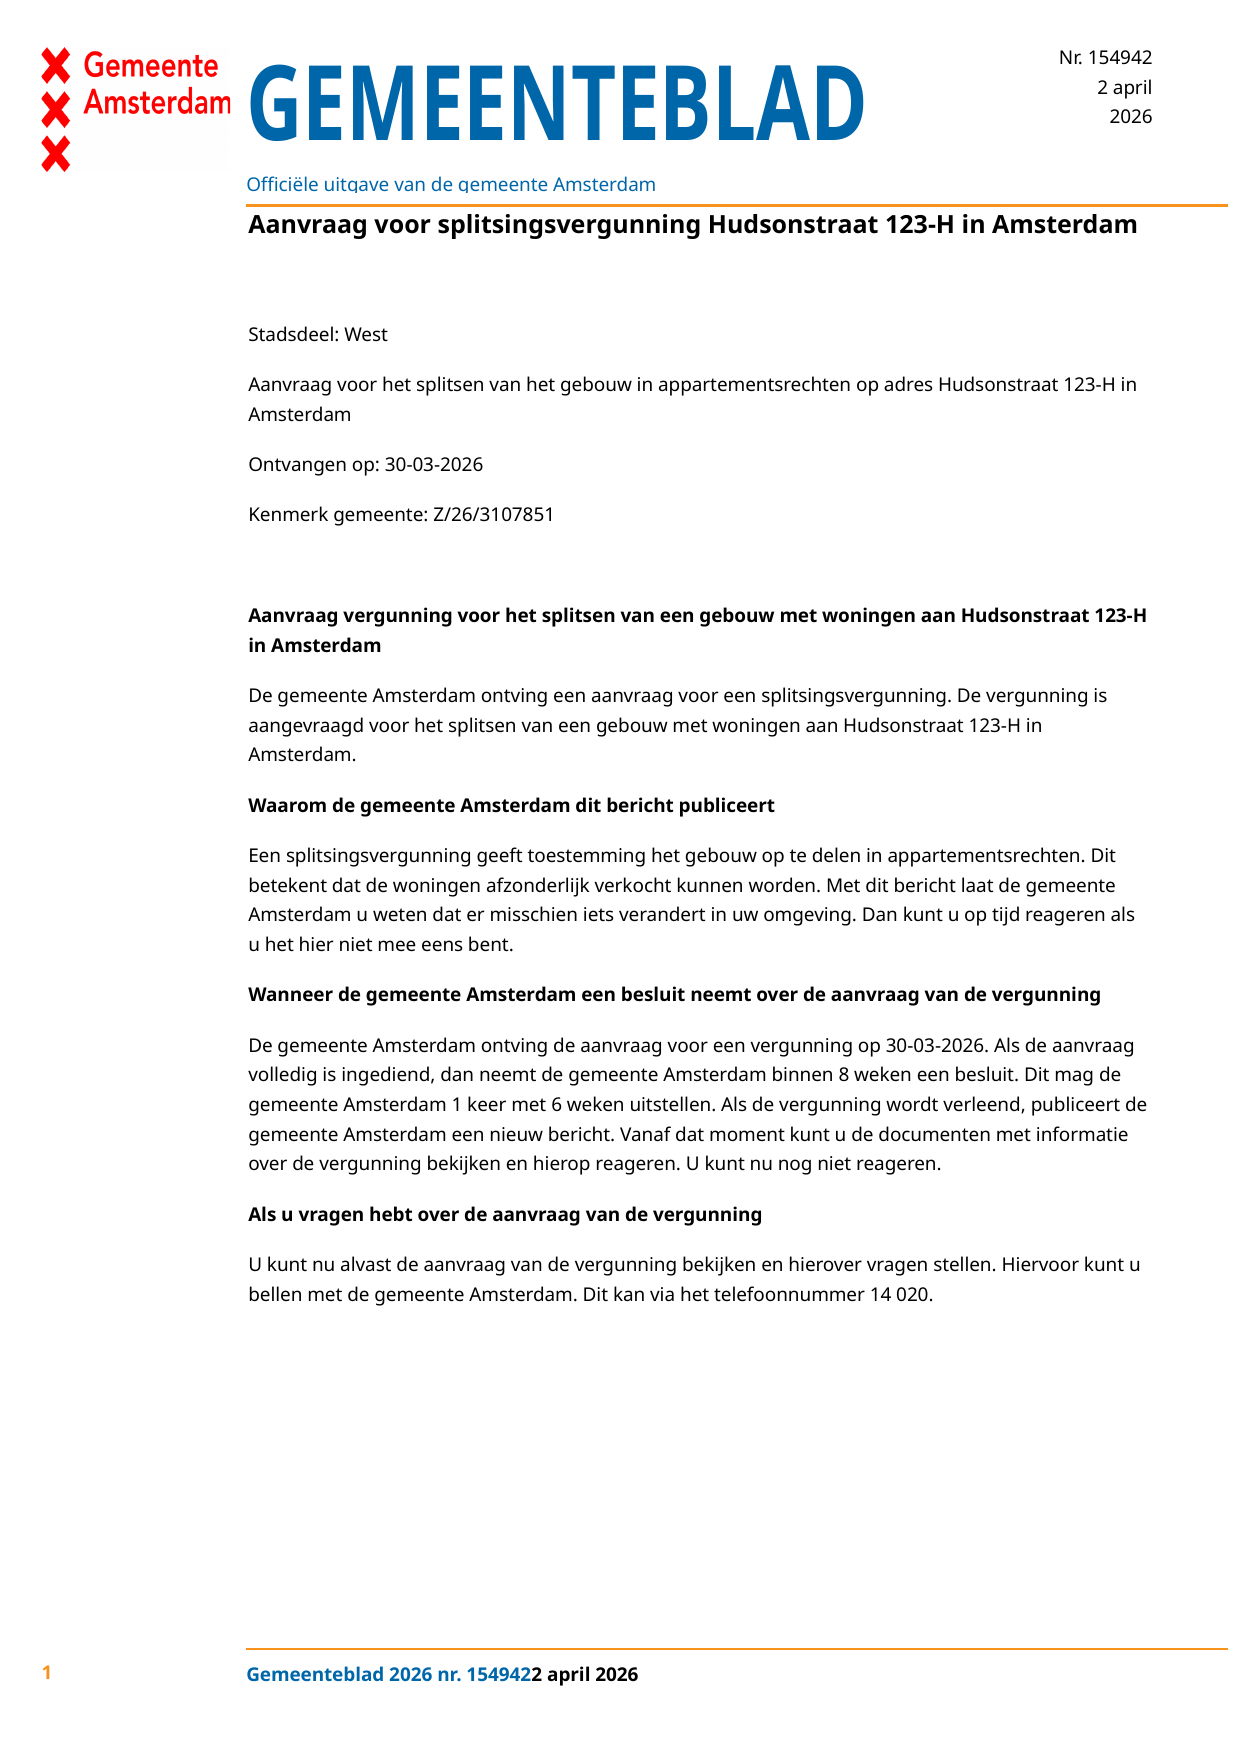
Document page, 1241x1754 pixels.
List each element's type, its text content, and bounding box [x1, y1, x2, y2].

text Waarom de gemeente Amsterdam dit bericht publiceert [248, 792, 1152, 818]
text U kunt nu alvast de aanvraag van de vergunning bekijken en hierover vragen stellen. Hiervoor kunt u bellen met de gemeente Amsterdam. Dit kan via het telefoonnummer 14 020. [248, 1251, 1152, 1306]
text De gemeente Amsterdam ontving de aanvraag voor een vergunning op 30-03-2026. Als de aanvraag volledig is ingediend, dan neemt de gemeente Amsterdam binnen 8 weken een besluit. Dit mag de gemeente Amsterdam 1 keer met 6 weken uitstellen. Als de vergunning wordt verleend, publiceert de gemeente Amsterdam een nieuw bericht. Vanaf dat moment kunt u de documenten met informatie over de vergunning bekijken en hierop reageren. U kunt nu nog niet reageren. [248, 1032, 1152, 1176]
text Stadsdeel: West [248, 321, 1152, 346]
text Kenmerk gemeente: Z/26/3107851 [248, 502, 1152, 527]
text Een splitsingsvergunning geeft toestemming het gebouw op te delen in appartementsrechten. Dit betekent dat de woningen afzonderlijk verkocht kunnen worden. Met dit bericht laat de gemeente Amsterdam u weten dat er misschien iets verandert in uw omgeving. Dan kunt u op tijd reageren als u het hier niet mee eens bent. [248, 842, 1152, 957]
text Ontvangen op: 30-03-2026 [248, 451, 1152, 477]
text Aanvraag vergunning voor het splitsen van een gebouw met woningen aan Hudsonstraat 123-H in Amsterdam [248, 602, 1152, 658]
text De gemeente Amsterdam ontving een aanvraag voor een splitsingsvergunning. De vergunning is aangevraagd voor het splitsen van een gebouw met woningen aan Hudsonstraat 123-H in Amsterdam. [248, 682, 1152, 767]
text Aanvraag voor splitsingsvergunning Hudsonstraat 123-H in Amsterdam [248, 207, 1152, 241]
picture [41, 47, 231, 172]
text Aanvraag voor het splitsen van het gebouw in appartementsrechten op adres Hudsonstraat 123-H in Amsterdam [248, 371, 1152, 426]
text Wanneer de gemeente Amsterdam een besluit neemt over de aanvraag van de vergunning [248, 982, 1152, 1007]
text Als u vragen hebt over de aanvraag van de vergunning [248, 1201, 1152, 1226]
